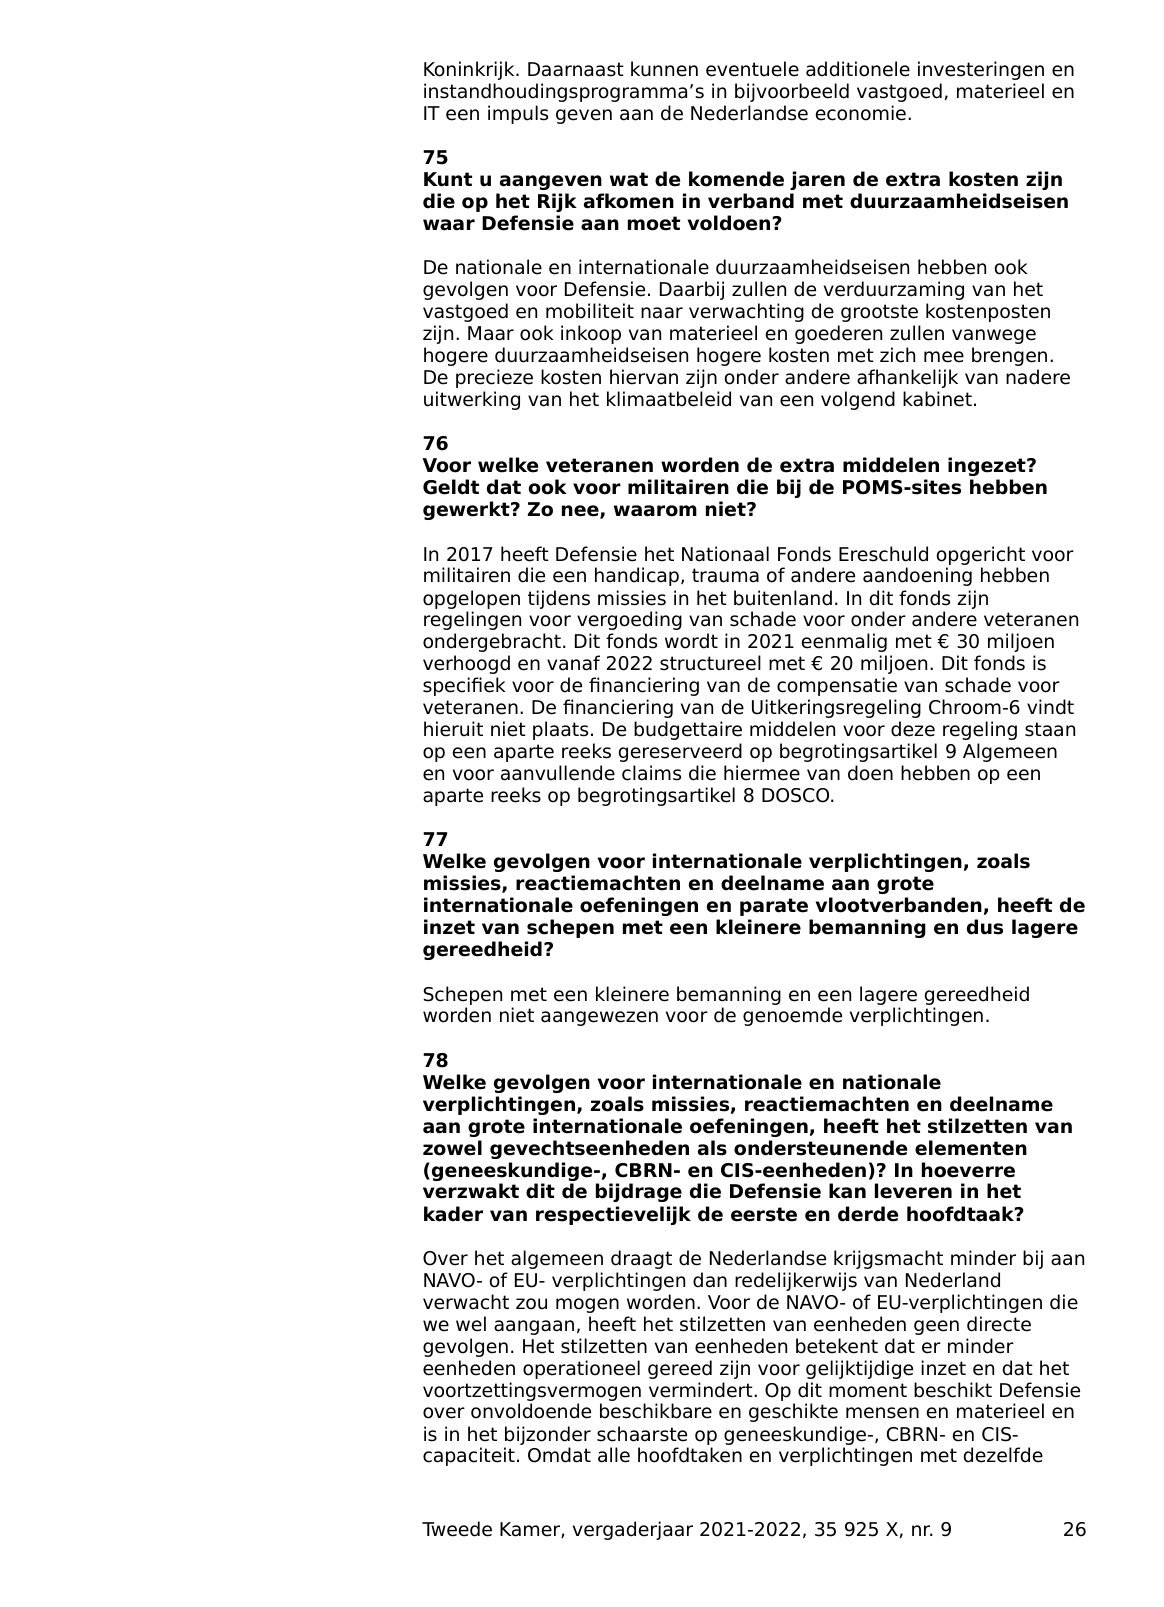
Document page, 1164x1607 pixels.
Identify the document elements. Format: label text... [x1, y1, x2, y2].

text 75 [422, 147, 1087, 169]
text Over het algemeen draagt de Nederlandse krijgsmacht minder bij aan NAVO- of EU- verplichtingen dan redelijkerwijs van Nederland verwacht zou mogen worden. Voor de NAVO- of EU-verplichtingen die we wel aangaan, heeft het stilzetten van eenheden geen directe gevolgen. Het stilzetten van eenheden betekent dat er minder eenheden operationeel gereed zijn voor gelijktijdige inzet en dat het voortzettingsvermogen vermindert. Op dit moment beschikt Defensie over onvoldoende beschikbare en geschikte mensen en materieel en is in het bijzonder schaarste op geneeskundige-, CBRN- en CIS-capaciteit. Omdat alle hoofdtaken en verplichtingen met dezelfde [422, 1248, 1087, 1467]
text 76 [422, 433, 1087, 455]
text Koninkrijk. Daarnaast kunnen eventuele additionele investeringen en instandhoudingsprogramma’s in bijvoorbeeld vastgoed, materieel en IT een impuls geven aan de Nederlandse economie. [422, 59, 1087, 125]
text In 2017 heeft Defensie het Nationaal Fonds Ereschuld opgericht voor militairen die een handicap, trauma of andere aandoening hebben opgelopen tijdens missies in het buitenland. In dit fonds zijn regelingen voor vergoeding van schade voor onder andere veteranen ondergebracht. Dit fonds wordt in 2021 eenmalig met € 30 miljoen verhoogd en vanaf 2022 structureel met € 20 miljoen. Dit fonds is specifiek voor de financiering van de compensatie van schade voor veteranen. De financiering van de Uitkeringsregeling Chroom-6 vindt hieruit niet plaats. De budgettaire middelen voor deze regeling staan op een aparte reeks gereserveerd op begrotingsartikel 9 Algemeen en voor aanvullende claims die hiermee van doen hebben op een aparte reeks op begrotingsartikel 8 DOSCO. [422, 543, 1087, 807]
text Schepen met een kleinere bemanning en een lagere gereedheid worden niet aangewezen voor de genoemde verplichtingen. [422, 983, 1087, 1027]
text 78 [422, 1049, 1087, 1072]
text Welke gevolgen voor internationale en nationale verplichtingen, zoals missies, reactiemachten en deelname aan grote internationale oefeningen, heeft het stilzetten van zowel gevechtseenheden als ondersteunende elementen (geneeskundige-, CBRN- en CIS-eenheden)? In hoeverre verzwakt dit de bijdrage die Defensie kan leveren in het kader van respectievelijk de eerste en derde hoofdtaak? [422, 1072, 1087, 1225]
text De nationale en internationale duurzaamheidseisen hebben ook gevolgen voor Defensie. Daarbij zullen de verduurzaming van het vastgoed en mobiliteit naar verwachting de grootste kostenposten zijn. Maar ook inkoop van materieel en goederen zullen vanwege hogere duurzaamheidseisen hogere kosten met zich mee brengen. De precieze kosten hiervan zijn onder andere afhankelijk van nadere uitwerking van het klimaatbeleid van een volgend kabinet. [422, 257, 1087, 411]
text Welke gevolgen voor internationale verplichtingen, zoals missies, reactiemachten en deelname aan grote internationale oefeningen en parate vlootverbanden, heeft de inzet van schepen met een kleinere bemanning en dus lagere gereedheid? [422, 851, 1087, 961]
text Voor welke veteranen worden de extra middelen ingezet? Geldt dat ook voor militairen die bij de POMS-sites hebben gewerkt? Zo nee, waarom niet? [422, 455, 1087, 521]
text 77 [422, 829, 1087, 851]
text Kunt u aangeven wat de komende jaren de extra kosten zijn die op het Rijk afkomen in verband met duurzaamheidseisen waar Defensie aan moet voldoen? [422, 169, 1087, 235]
